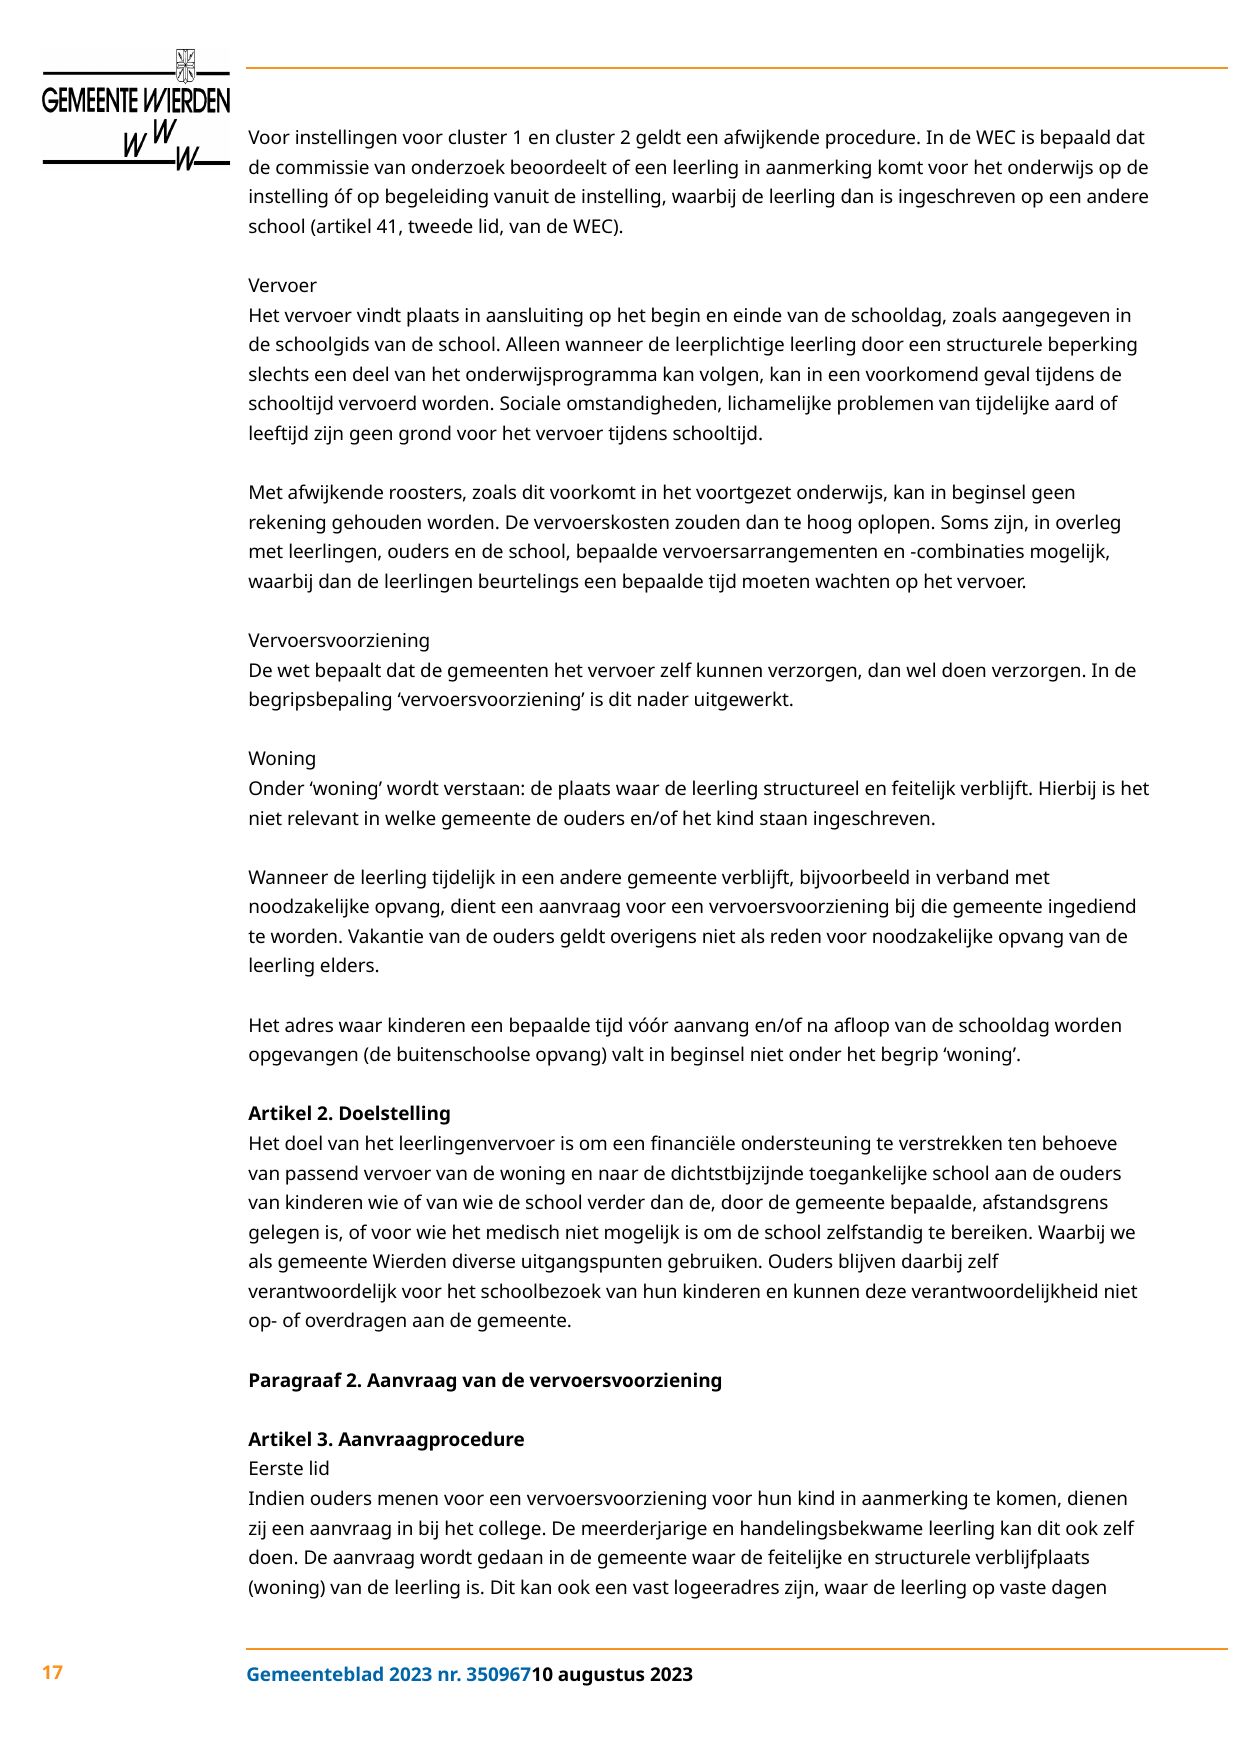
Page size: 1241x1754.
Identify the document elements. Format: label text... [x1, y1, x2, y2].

text Artikel 2. Doelstelling [248, 1101, 1152, 1126]
text Vervoersvoorziening [248, 627, 1152, 653]
text Eerste lid [248, 1456, 1152, 1481]
text Voor instellingen voor cluster 1 en cluster 2 geldt een afwijkende procedure. In de WEC is bepaald dat de commissie van onderzoek beoordeelt of een leerling in aanmerking komt voor het onderwijs op de instelling óf op begeleiding vanuit de instelling, waarbij de leerling dan is ingeschreven op een andere school (artikel 41, tweede lid, van de WEC). [248, 124, 1152, 239]
text Paragraaf 2. Aanvraag van de vervoersvoorziening [248, 1367, 1152, 1393]
text Het adres waar kinderen een bepaalde tijd vóór aanvang en/of na afloop van de schooldag worden opgevangen (de buitenschoolse opvang) valt in beginsel niet onder het begrip ‘woning’. [248, 1012, 1152, 1067]
text Het doel van het leerlingenvervoer is om een financiële ondersteuning te verstrekken ten behoeve van passend vervoer van de woning en naar de dichtstbijzijnde toegankelijke school aan de ouders van kinderen wie of van wie de school verder dan de, door de gemeente bepaalde, afstandsgrens gelegen is, of voor wie het medisch niet mogelijk is om de school zelfstandig te bereiken. Waarbij we als gemeente Wierden diverse uitgangspunten gebruiken. Ouders blijven daarbij zelf verantwoordelijk voor het schoolbezoek van hun kinderen en kunnen deze verantwoordelijkheid niet op- of overdragen aan de gemeente. [248, 1130, 1152, 1333]
text Wanneer de leerling tijdelijk in een andere gemeente verblijft, bijvoorbeeld in verband met noodzakelijke opvang, dient een aanvraag voor een vervoersvoorziening bij die gemeente ingediend te worden. Vakantie van de ouders geldt overigens niet als reden voor noodzakelijke opvang van de leerling elders. [248, 864, 1152, 978]
text Het vervoer vindt plaats in aansluiting op het begin en einde van de schooldag, zoals aangegeven in de schoolgids van de school. Alleen wanneer de leerplichtige leerling door een structurele beperking slechts een deel van het onderwijsprogramma kan volgen, kan in een voorkomend geval tijdens de schooltijd vervoerd worden. Sociale omstandigheden, lichamelijke problemen van tijdelijke aard of leeftijd zijn geen grond voor het vervoer tijdens schooltijd. [248, 302, 1152, 446]
text De wet bepaalt dat de gemeenten het vervoer zelf kunnen verzorgen, dan wel doen verzorgen. In de begripsbepaling ‘vervoersvoorziening’ is dit nader uitgewerkt. [248, 657, 1152, 712]
text Onder ‘woning’ wordt verstaan: de plaats waar de leerling structureel en feitelijk verblijft. Hierbij is het niet relevant in welke gemeente de ouders en/of het kind staan ingeschreven. [248, 775, 1152, 831]
text Vervoer [248, 272, 1152, 298]
text Artikel 3. Aanvraagprocedure [248, 1426, 1152, 1452]
picture [41, 47, 231, 172]
text Indien ouders menen voor een vervoersvoorziening voor hun kind in aanmerking te komen, dienen zij een aanvraag in bij het college. De meerderjarige en handelingsbekwame leerling kan dit ook zelf doen. De aanvraag wordt gedaan in de gemeente waar de feitelijke en structurele verblijfplaats (woning) van de leerling is. Dit kan ook een vast logeeradres zijn, waar de leerling op vaste dagen [248, 1485, 1152, 1600]
text Woning [248, 746, 1152, 771]
text Met afwijkende roosters, zoals dit voorkomt in het voortgezet onderwijs, kan in beginsel geen rekening gehouden worden. De vervoerskosten zouden dan te hoog oplopen. Soms zijn, in overleg met leerlingen, ouders en de school, bepaalde vervoersarrangementen en -combinaties mogelijk, waarbij dan de leerlingen beurtelings een bepaalde tijd moeten wachten op het vervoer. [248, 479, 1152, 594]
